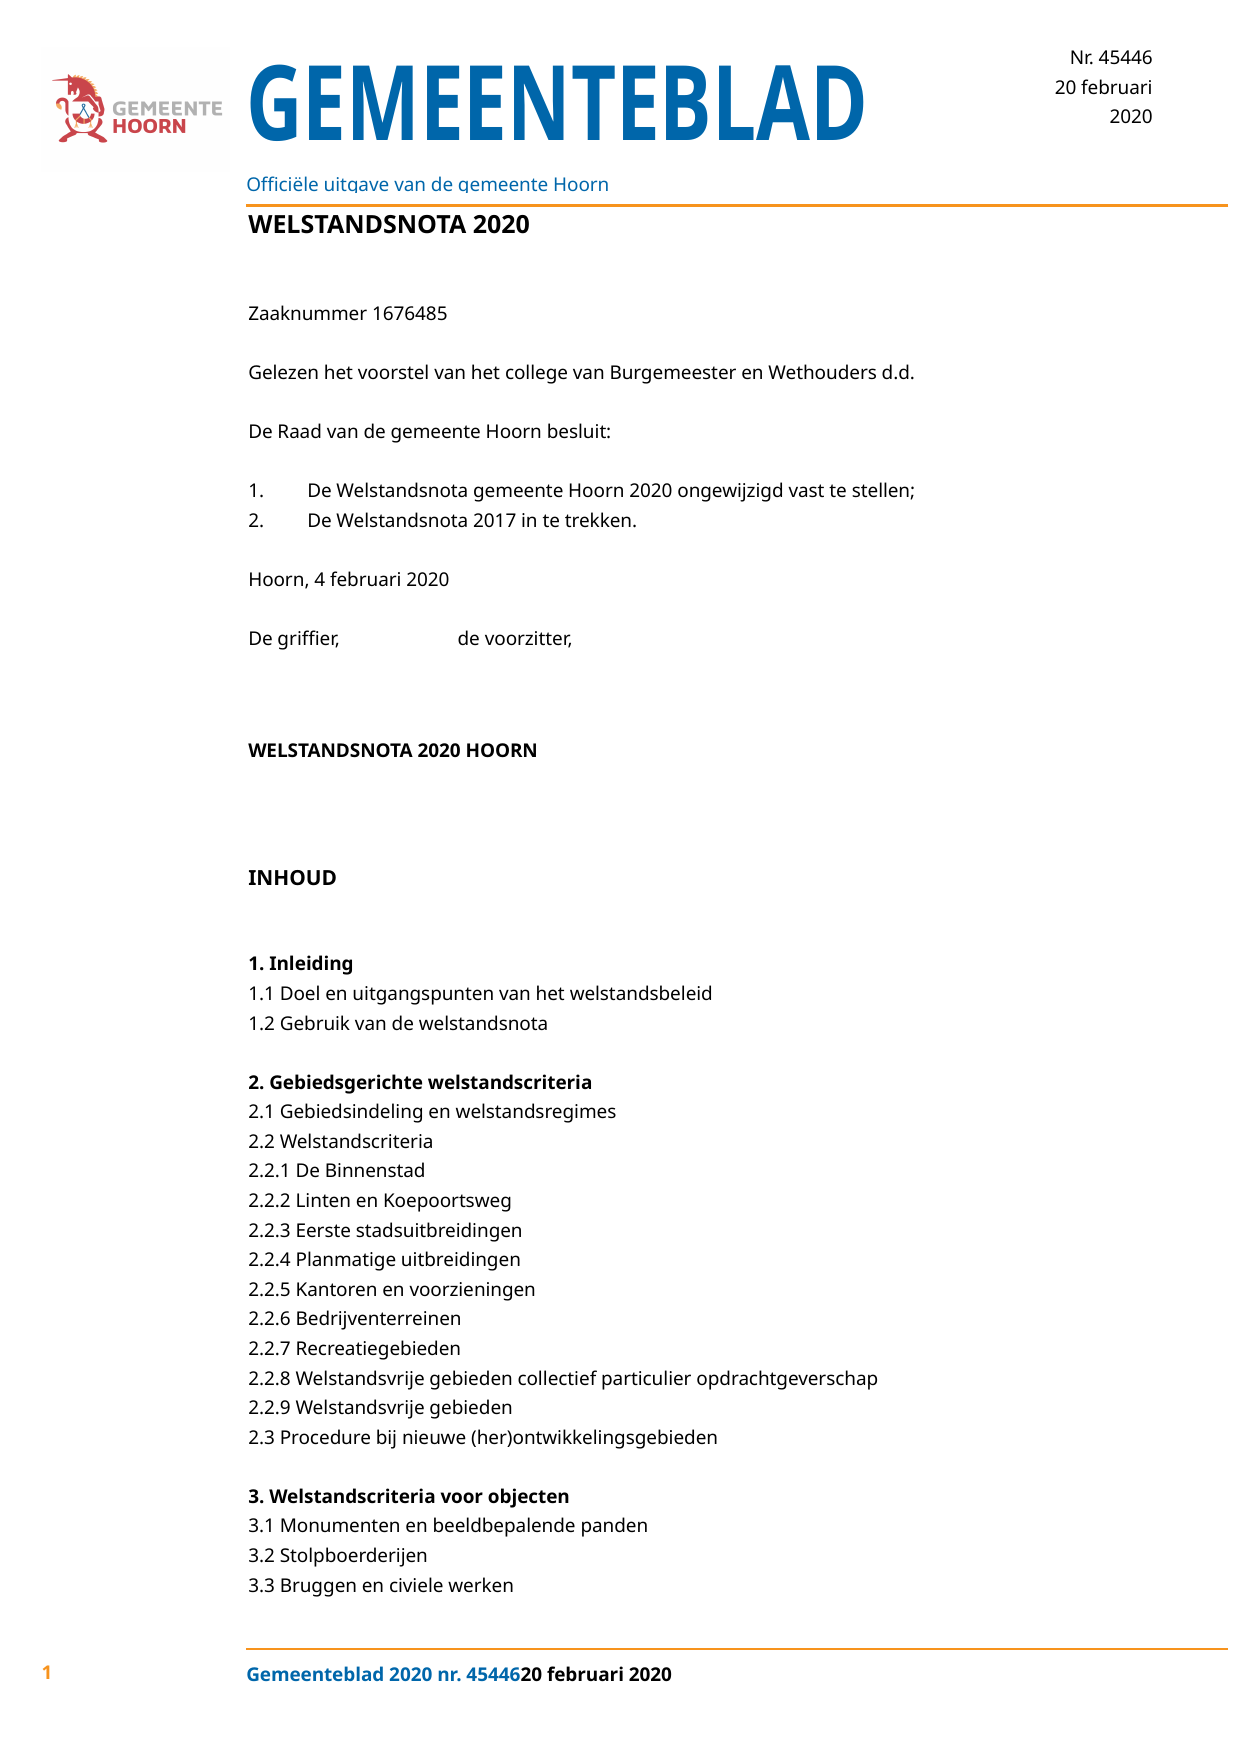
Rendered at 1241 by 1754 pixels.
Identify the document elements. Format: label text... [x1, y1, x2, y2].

text 2.2.7 Recreatiegebieden [248, 1335, 1152, 1361]
text 3.1 Monumenten en beeldbepalende panden [248, 1513, 1152, 1538]
text WELSTANDSNOTA 2020 [248, 207, 1152, 241]
list De Welstandsnota gemeente Hoorn 2020 ongewijzigd vast te stellen; [248, 477, 1152, 503]
text 1.1 Doel en uitgangspunten van het welstandsbeleid [248, 980, 1152, 1006]
text 1.2 Gebruik van de welstandsnota [248, 1010, 1152, 1036]
text 2.2.5 Kantoren en voorzieningen [248, 1276, 1152, 1302]
text 1. Inleiding [248, 951, 1152, 976]
text 2.2.1 De Binnenstad [248, 1158, 1152, 1183]
text De griffier, de voorzitter, [248, 625, 1152, 651]
text De Raad van de gemeente Hoorn besluit: [248, 418, 1152, 444]
list De Welstandsnota 2017 in te trekken. [248, 507, 1152, 533]
text WELSTANDSNOTA 2020 HOORN [248, 735, 1152, 763]
text Gelezen het voorstel van het college van Burgemeester en Wethouders d.d. [248, 359, 1152, 385]
text 2.2.9 Welstandsvrije gebieden [248, 1394, 1152, 1420]
text 2.2.8 Welstandsvrije gebieden collectief particulier opdrachtgeverschap [248, 1365, 1152, 1391]
text 2.2.6 Bedrijventerreinen [248, 1306, 1152, 1331]
text 2.2.2 Linten en Koepoortsweg [248, 1187, 1152, 1213]
text Hoorn, 4 februari 2020 [248, 566, 1152, 592]
text 2. Gebiedsgerichte welstandscriteria [248, 1069, 1152, 1095]
text 2.3 Procedure bij nieuwe (her)ontwikkelingsgebieden [248, 1424, 1152, 1450]
text 2.2.3 Eerste stadsuitbreidingen [248, 1217, 1152, 1243]
text 2.2 Welstandscriteria [248, 1128, 1152, 1154]
text 3. Welstandscriteria voor objecten [248, 1483, 1152, 1509]
text INHOUD [248, 863, 1152, 891]
text 3.2 Stolpboerderijen [248, 1542, 1152, 1568]
text 3.3 Bruggen en civiele werken [248, 1572, 1152, 1598]
picture [41, 47, 231, 172]
text 2.2.4 Planmatige uitbreidingen [248, 1246, 1152, 1272]
text 2.1 Gebiedsindeling en welstandsregimes [248, 1098, 1152, 1124]
text Zaaknummer 1676485 [248, 300, 1152, 326]
